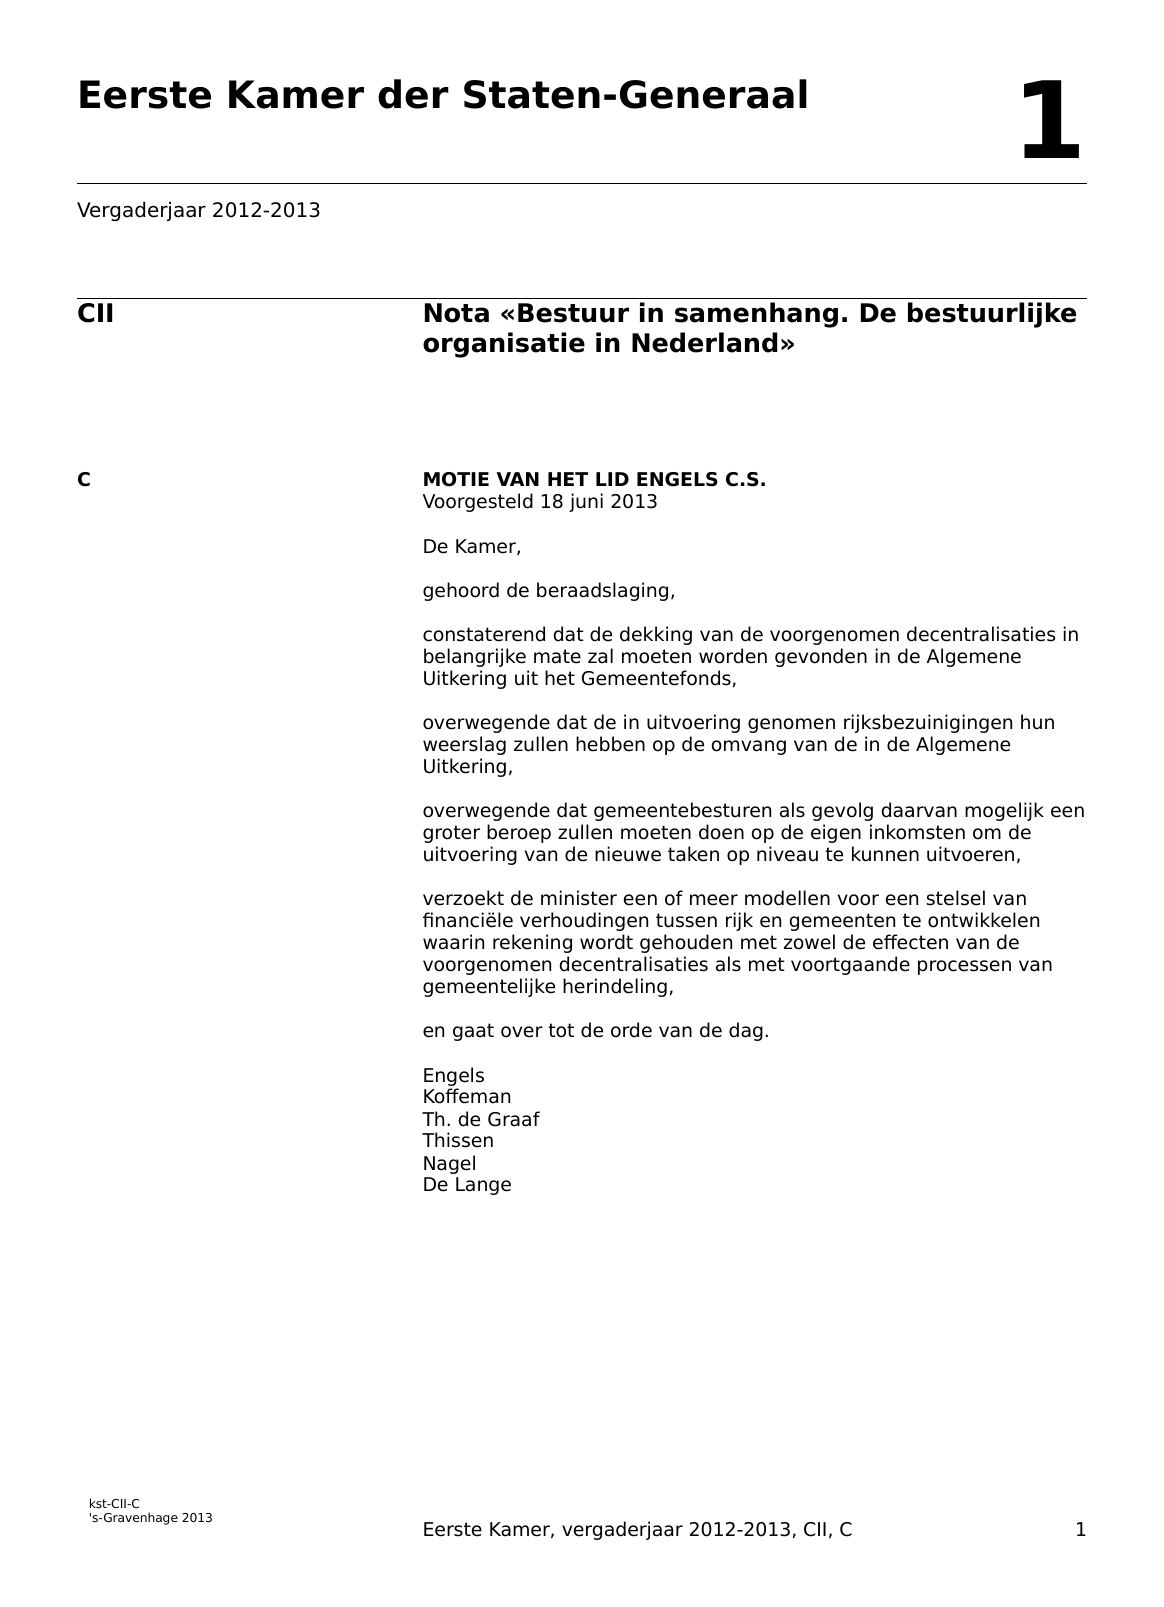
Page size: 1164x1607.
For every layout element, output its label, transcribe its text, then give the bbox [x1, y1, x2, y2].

text Nagel [422, 1152, 1087, 1174]
text overwegende dat gemeentebesturen als gevolg daarvan mogelijk een groter beroep zullen moeten doen op de eigen inkomsten om de uitvoering van de nieuwe taken op niveau te kunnen uitvoeren, [422, 800, 1087, 866]
text De Kamer, [422, 536, 1087, 557]
text constaterend dat de dekking van de voorgenomen decentralisaties in belangrijke mate zal moeten worden gevonden in de Algemene Uitkering uit het Gemeentefonds, [422, 624, 1087, 690]
text gehoord de beraadslaging, [422, 580, 1087, 602]
text 's-Gravenhage 2013 [88, 1511, 323, 1525]
subtitle C MOTIE VAN HET LID ENGELS C.S. [77, 469, 1087, 491]
text Koffeman [422, 1086, 1087, 1108]
text verzoekt de minister een of meer modellen voor een stelsel van financiële verhoudingen tussen rijk en gemeenten te ontwikkelen waarin rekening wordt gehouden met zowel de effecten van de voorgenomen decentralisaties als met voortgaande processen van gemeentelijke herindeling, [422, 888, 1087, 998]
text Engels [422, 1064, 1087, 1086]
text De Lange [422, 1174, 1087, 1196]
text Voorgesteld 18 juni 2013 [422, 491, 1087, 513]
table_header Eerste Kamer der Staten-Generaal [77, 59, 886, 183]
text kst-CII-C [88, 1497, 323, 1511]
text en gaat over tot de orde van de dag. [422, 1020, 1087, 1042]
table_cell Vergaderjaar 2012-2013 [77, 184, 1087, 298]
text Th. de Graaf [422, 1108, 1087, 1130]
table_header 1 [886, 59, 1087, 183]
text Thissen [422, 1130, 1087, 1152]
subtitle CII Nota «Bestuur in samenhang. De bestuurlijke organisatie in Nederland» [77, 299, 1087, 358]
text overwegende dat de in uitvoering genomen rijksbezuinigingen hun weerslag zullen hebben op de omvang van de in de Algemene Uitkering, [422, 712, 1087, 778]
